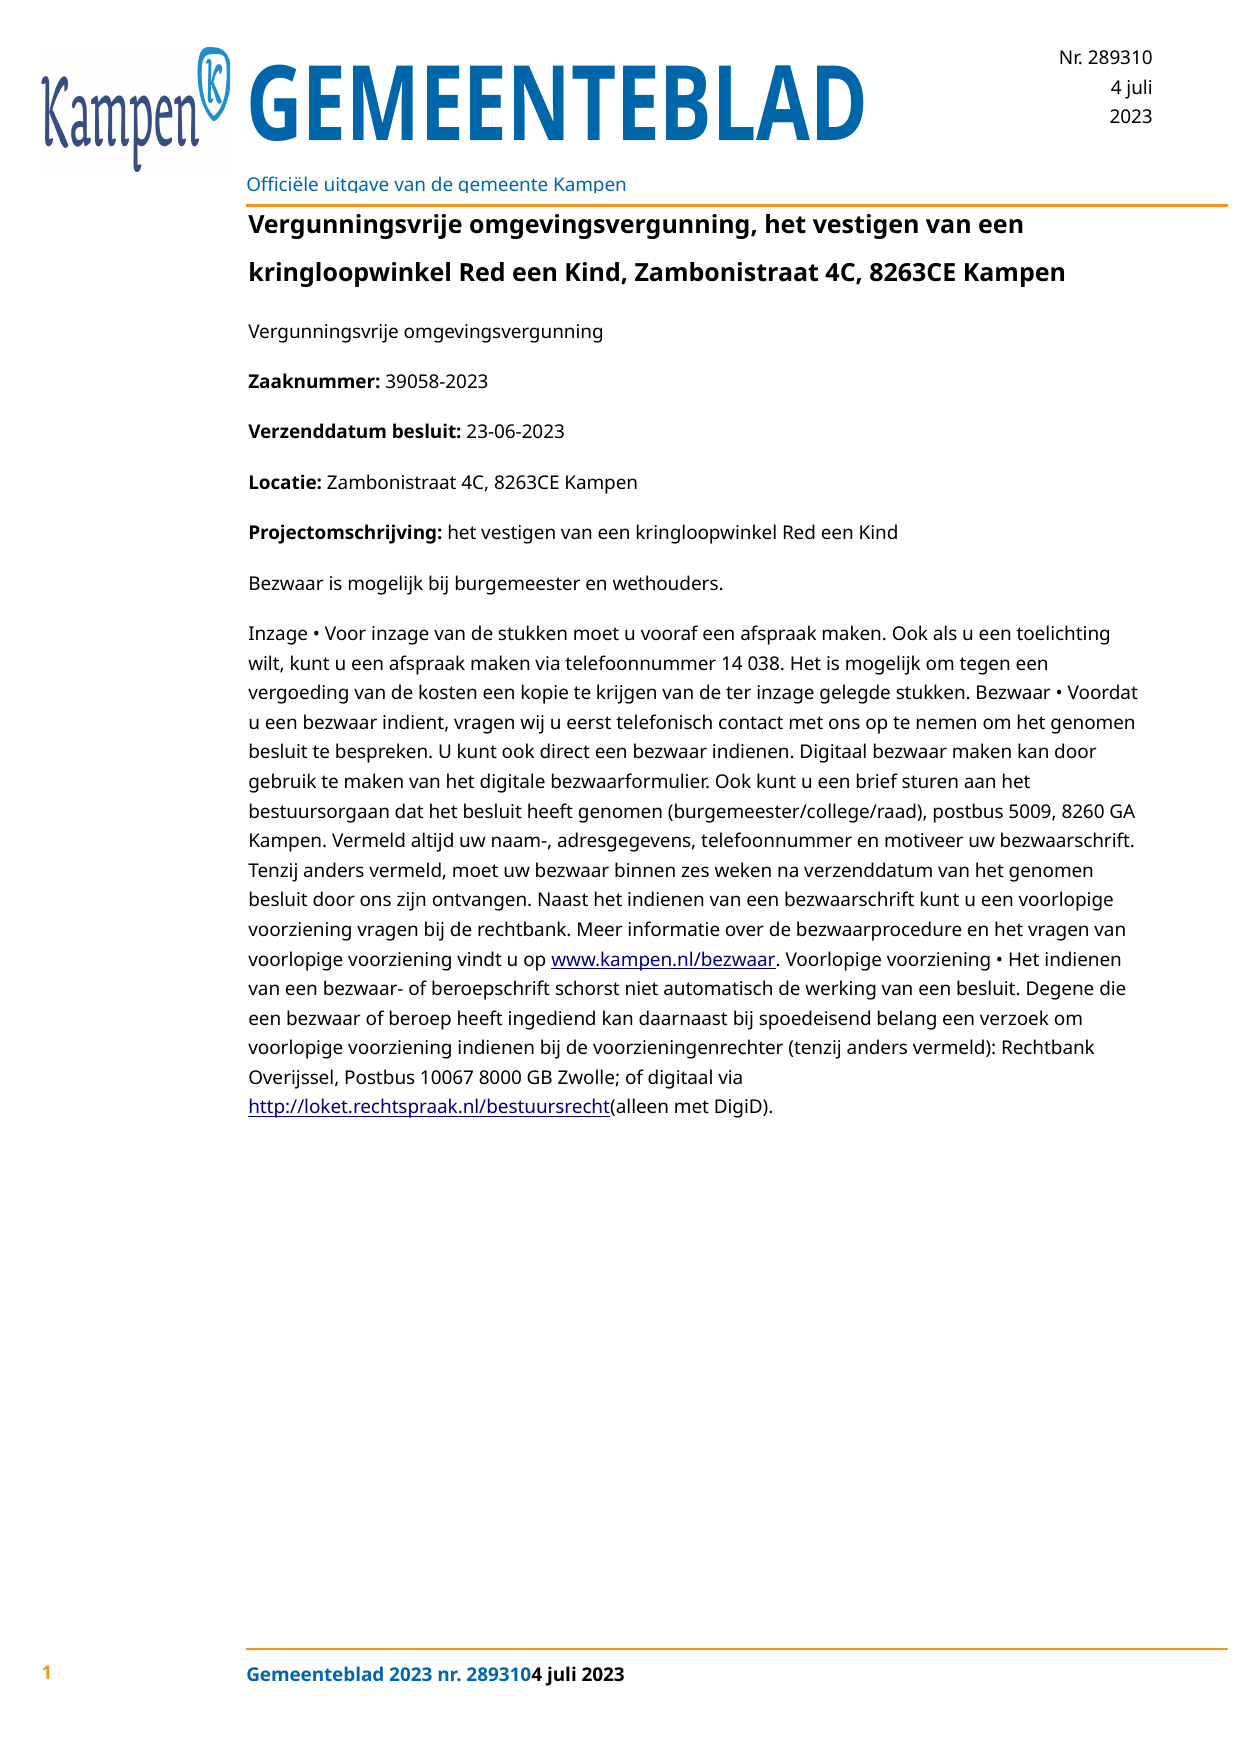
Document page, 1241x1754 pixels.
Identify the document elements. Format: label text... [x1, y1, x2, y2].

text Vergunningsvrije omgevingsvergunning, het vestigen van een kringloopwinkel Red een Kind, Zambonistraat 4C, 8263CE Kampen [248, 207, 1152, 288]
text Vergunningsvrije omgevingsvergunning [248, 318, 1152, 344]
text Inzage • Voor inzage van de stukken moet u vooraf een afspraak maken. Ook als u een toelichting wilt, kunt u een afspraak maken via telefoonnummer 14 038. Het is mogelijk om tegen een vergoeding van de kosten een kopie te krijgen van de ter inzage gelegde stukken. Bezwaar • Voordat u een bezwaar indient, vragen wij u eerst telefonisch contact met ons op te nemen om het genomen besluit te bespreken. U kunt ook direct een bezwaar indienen. Digitaal bezwaar maken kan door gebruik te maken van het digitale bezwaarformulier. Ook kunt u een brief sturen aan het bestuursorgaan dat het besluit heeft genomen (burgemeester/college/raad), postbus 5009, 8260 GA Kampen. Vermeld altijd uw naam-, adresgegevens, telefoonnummer en motiveer uw bezwaarschrift. Tenzij anders vermeld, moet uw bezwaar binnen zes weken na verzenddatum van het genomen besluit door ons zijn ontvangen. Naast het indienen van een bezwaarschrift kunt u een voorlopige voorziening vragen bij de rechtbank. Meer informatie over de bezwaarprocedure en het vragen van voorlopige voorziening vindt u op www.kampen.nl/bezwaar. Voorlopige voorziening • Het indienen van een bezwaar- of beroepschrift schorst niet automatisch de werking van een besluit. Degene die een bezwaar of beroep heeft ingediend kan daarnaast bij spoedeisend belang een verzoek om voorlopige voorziening indienen bij de voorzieningenrechter (tenzij anders vermeld): Rechtbank Overijssel, Postbus 10067 8000 GB Zwolle; of digitaal via http://loket.rechtspraak.nl/bestuursrecht(alleen met DigiD). [248, 620, 1152, 1119]
picture [41, 47, 231, 172]
text Verzenddatum besluit: 23-06-2023 [248, 419, 1152, 444]
text Locatie: Zambonistraat 4C, 8263CE Kampen [248, 469, 1152, 495]
text Zaaknummer: 39058-2023 [248, 368, 1152, 394]
text Projectomschrijving: het vestigen van een kringloopwinkel Red een Kind [248, 519, 1152, 545]
text Bezwaar is mogelijk bij burgemeester en wethouders. [248, 570, 1152, 596]
